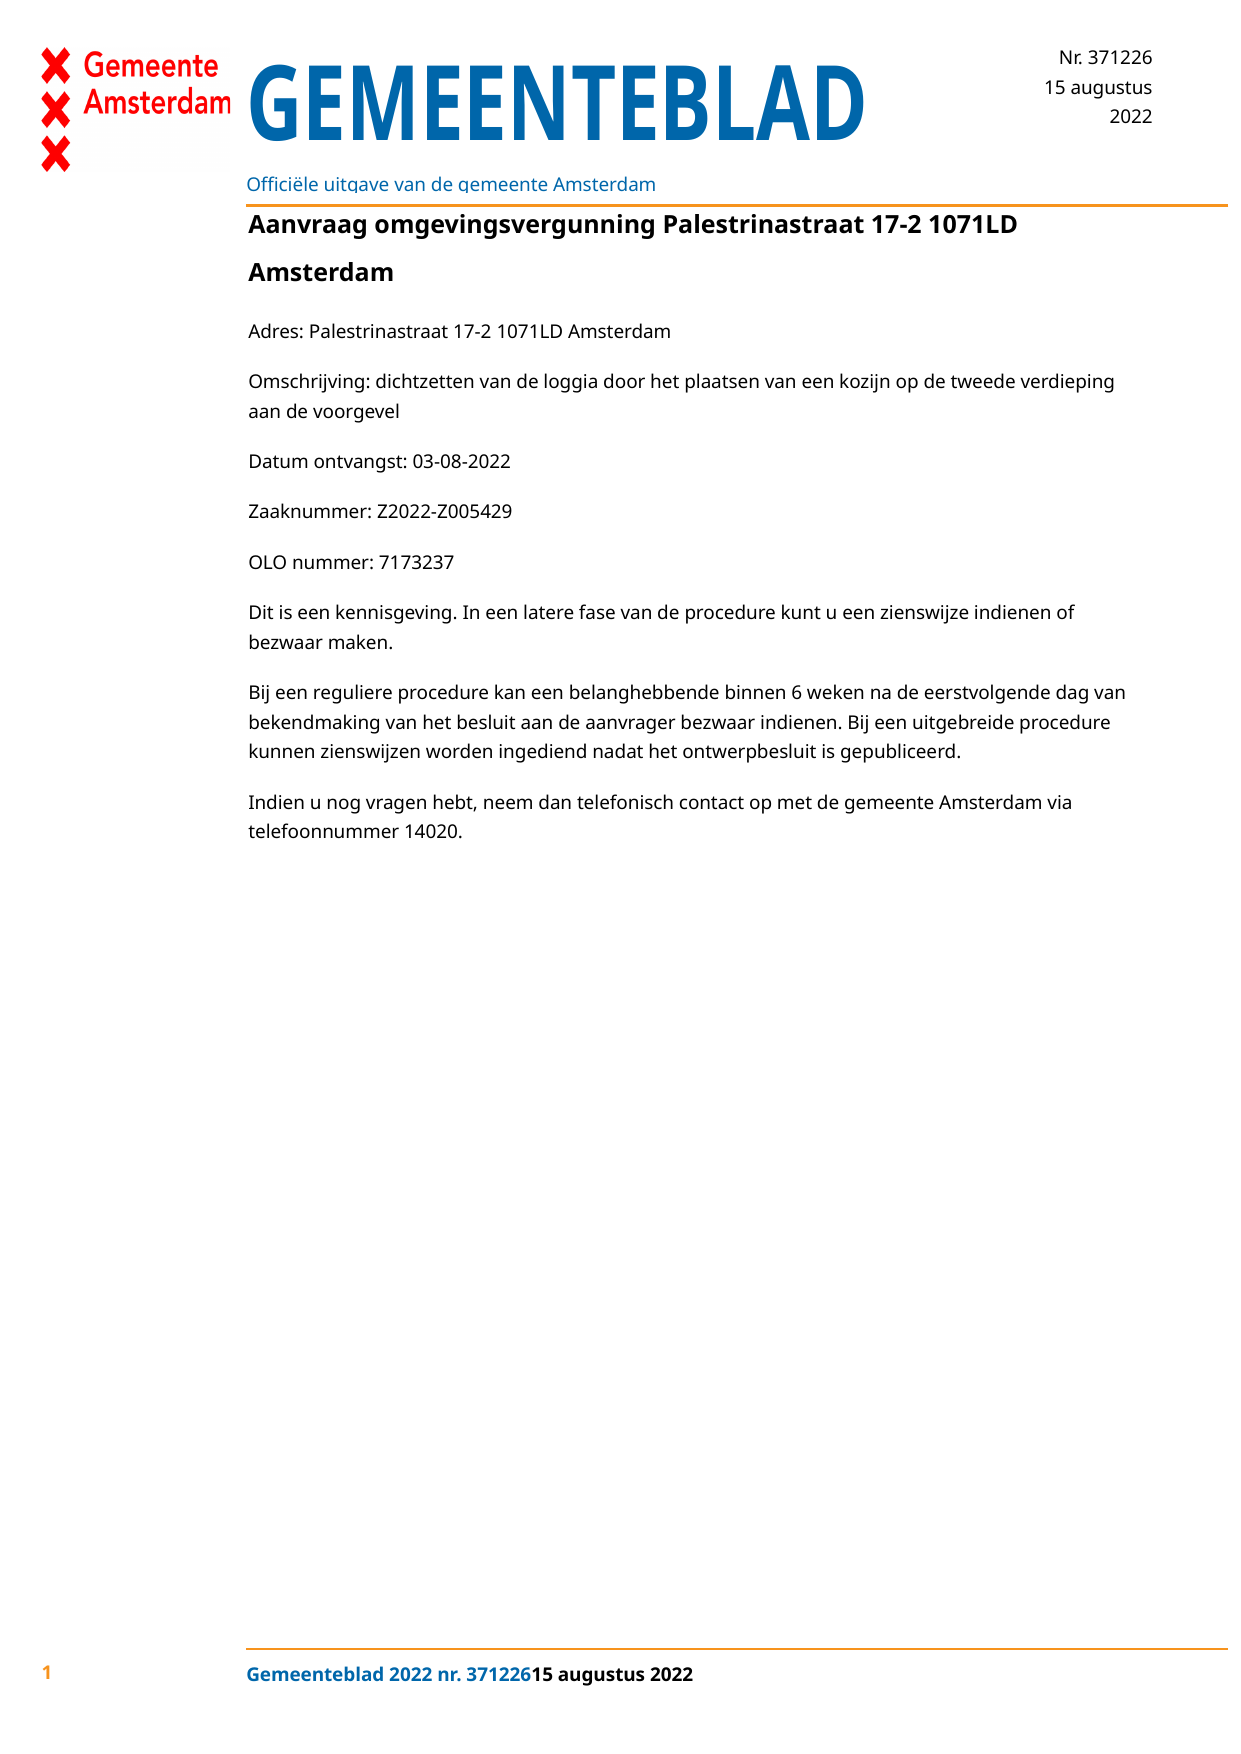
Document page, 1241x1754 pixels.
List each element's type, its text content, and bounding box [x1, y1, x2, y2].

text OLO nummer: 7173237 [248, 549, 1152, 575]
text Indien u nog vragen hebt, neem dan telefonisch contact op met de gemeente Amsterdam via telefoonnummer 14020. [248, 789, 1152, 844]
picture [41, 47, 231, 172]
text Bij een reguliere procedure kan een belanghebbende binnen 6 weken na de eerstvolgende dag van bekendmaking van het besluit aan de aanvrager bezwaar indienen. Bij een uitgebreide procedure kunnen zienswijzen worden ingediend nadat het ontwerpbesluit is gepubliceerd. [248, 679, 1152, 764]
text Omschrijving: dichtzetten van de loggia door het plaatsen van een kozijn op de tweede verdieping aan de voorgevel [248, 368, 1152, 424]
text Adres: Palestrinastraat 17-2 1071LD Amsterdam [248, 318, 1152, 344]
text Zaaknummer: Z2022-Z005429 [248, 499, 1152, 524]
text Datum ontvangst: 03-08-2022 [248, 448, 1152, 474]
text Aanvraag omgevingsvergunning Palestrinastraat 17-2 1071LD Amsterdam [248, 207, 1152, 288]
text Dit is een kennisgeving. In een latere fase van de procedure kunt u een zienswijze indienen of bezwaar maken. [248, 599, 1152, 655]
